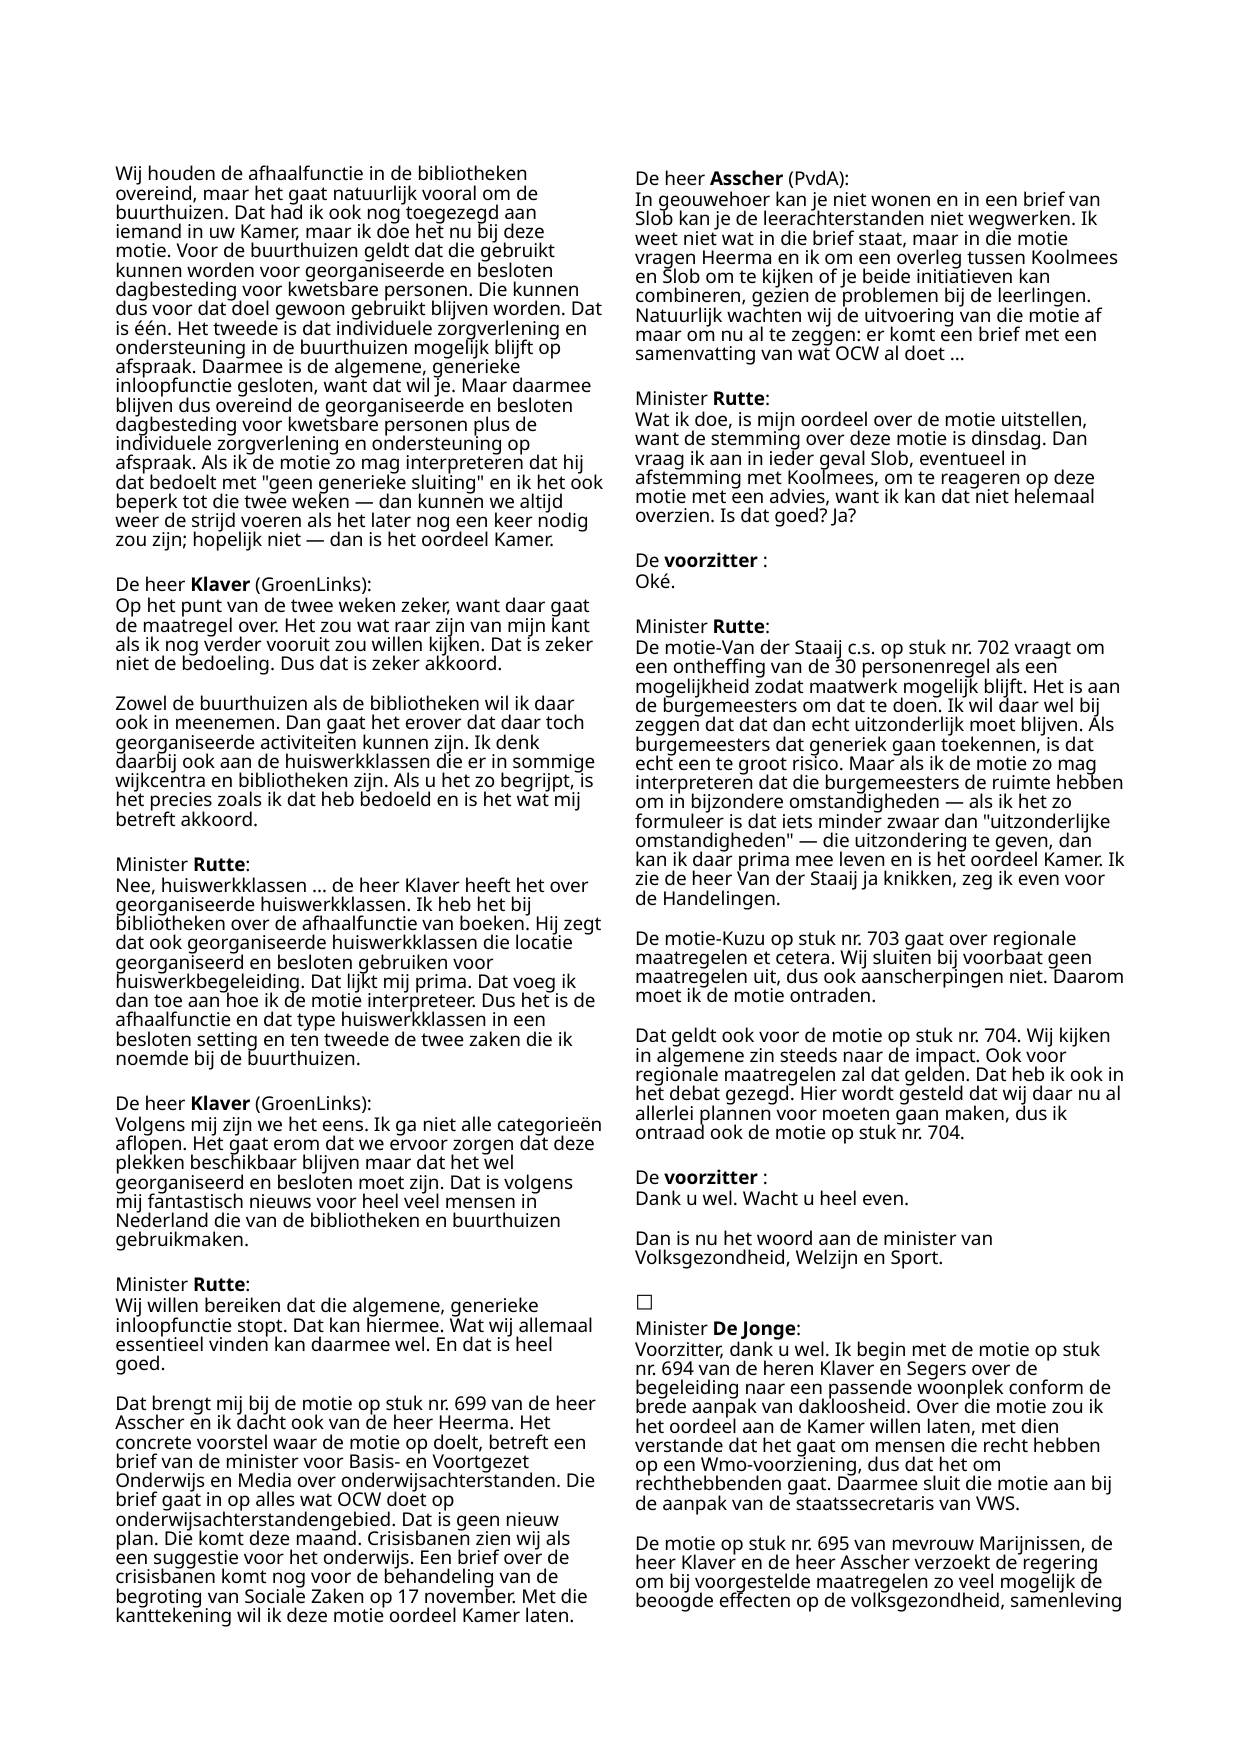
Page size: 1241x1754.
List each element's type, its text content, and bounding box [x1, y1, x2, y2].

text Dat geldt ook voor de motie op stuk nr. 704. Wij kijken in algemene zin steeds naar de impact. Ook voor regionale maatregelen zal dat gelden. Dat heb ik ook in het debat gezegd. Hier wordt gesteld dat wij daar nu al allerlei plannen voor moeten gaan maken, dus ik ontraad ook de motie op stuk nr. 704. [635, 1027, 1125, 1143]
text Wat ik doe, is mijn oordeel over de motie uitstellen, want de stemming over deze motie is dinsdag. Dan vraag ik aan in ieder geval Slob, eventueel in afstemming met Koolmees, om te reageren op deze motie met een advies, want ik kan dat niet helemaal overzien. Is dat goed? Ja? [635, 411, 1125, 527]
text De heer Klaver (GroenLinks): [115, 572, 605, 597]
text Minister Rutte: [115, 851, 605, 877]
text De voorzitter : [635, 1164, 1125, 1190]
text Dan is nu het woord aan de minister van Volksgezondheid, Welzijn en Sport. [635, 1230, 1125, 1268]
text In geouwehoer kan je niet wonen en in een brief van Slob kan je de leerachterstanden niet wegwerken. Ik weet niet wat in die brief staat, maar in die motie vragen Heerma en ik om een overleg tussen Koolmees en Slob om te kijken of je beide initiatieven kan combineren, gezien de problemen bij de leerlingen. Natuurlijk wachten wij de uitvoering van die motie af maar om nu al te zeggen: er komt een brief met een samenvatting van wat OCW al doet … [635, 191, 1125, 364]
text ⬜ [635, 1289, 1125, 1315]
text Op het punt van de twee weken zeker, want daar gaat de maatregel over. Het zou wat raar zijn van mijn kant als ik nog verder vooruit zou willen kijken. Dat is zeker niet de bedoeling. Dus dat is zeker akkoord. [115, 597, 605, 674]
text De heer Asscher (PvdA): [635, 165, 1125, 191]
text De voorzitter : [635, 548, 1125, 573]
text Zowel de buurthuizen als de bibliotheken wil ik daar ook in meenemen. Dan gaat het erover dat daar toch georganiseerde activiteiten kunnen zijn. Ik denk daarbij ook aan de huiswerkklassen die er in sommige wijkcentra en bibliotheken zijn. Als u het zo begrijpt, is het precies zoals ik dat heb bedoeld en is het wat mij betreft akkoord. [115, 695, 605, 830]
text Minister Rutte: [115, 1272, 605, 1297]
text De motie-Van der Staaij c.s. op stuk nr. 702 vraagt om een ontheffing van de 30 personenregel als een mogelijkheid zodat maatwerk mogelijk blijft. Het is aan de burgemeesters om dat te doen. Ik wil daar wel bij zeggen dat dat dan echt uitzonderlijk moet blijven. Als burgemeesters dat generiek gaan toekennen, is dat echt een te groot risico. Maar als ik de motie zo mag interpreteren dat die burgemeesters de ruimte hebben om in bijzondere omstandigheden — als ik het zo formuleer is dat iets minder zwaar dan "uitzonderlijke omstandigheden" — die uitzondering te geven, dan kan ik daar prima mee leven en is het oordeel Kamer. Ik zie de heer Van der Staaij ja knikken, zeg ik even voor de Handelingen. [635, 639, 1125, 909]
text Voorzitter, dank u wel. Ik begin met de motie op stuk nr. 694 van de heren Klaver en Segers over de begeleiding naar een passende woonplek conform de brede aanpak van dakloosheid. Over die motie zou ik het oordeel aan de Kamer willen laten, met dien verstande dat het gaat om mensen die recht hebben op een Wmo-voorziening, dus dat het om rechthebbenden gaat. Daarmee sluit die motie aan bij de aanpak van de staatssecretaris van VWS. [635, 1341, 1125, 1514]
text Oké. [635, 573, 1125, 593]
text Dank u wel. Wacht u heel even. [635, 1190, 1125, 1209]
text Volgens mij zijn we het eens. Ik ga niet alle categorieën aflopen. Het gaat erom dat we ervoor zorgen dat deze plekken beschikbaar blijven maar dat het wel georganiseerd en besloten moet zijn. Dat is volgens mij fantastisch nieuws voor heel veel mensen in Nederland die van de bibliotheken en buurthuizen gebruikmaken. [115, 1116, 605, 1251]
text De heer Klaver (GroenLinks): [115, 1090, 605, 1116]
text De motie-Kuzu op stuk nr. 703 gaat over regionale maatregelen et cetera. Wij sluiten bij voorbaat geen maatregelen uit, dus ook aanscherpingen niet. Daarom moet ik de motie ontraden. [635, 930, 1125, 1007]
text Nee, huiswerkklassen … de heer Klaver heeft het over georganiseerde huiswerkklassen. Ik heb het bij bibliotheken over de afhaalfunctie van boeken. Hij zegt dat ook georganiseerde huiswerkklassen die locatie georganiseerd en besloten gebruiken voor huiswerkbegeleiding. Dat lijkt mij prima. Dat voeg ik dan toe aan hoe ik de motie interpreteer. Dus het is de afhaalfunctie en dat type huiswerkklassen in een besloten setting en ten tweede de twee zaken die ik noemde bij de buurthuizen. [115, 877, 605, 1069]
text De motie op stuk nr. 695 van mevrouw Marijnissen, de heer Klaver en de heer Asscher verzoekt de regering om bij voorgestelde maatregelen zo veel mogelijk de beoogde effecten op de volksgezondheid, samenleving [635, 1535, 1125, 1612]
text Minister Rutte: [635, 385, 1125, 411]
text Wij houden de afhaalfunctie in de bibliotheken overeind, maar het gaat natuurlijk vooral om de buurthuizen. Dat had ik ook nog toegezegd aan iemand in uw Kamer, maar ik doe het nu bij deze motie. Voor de buurthuizen geldt dat die gebruikt kunnen worden voor georganiseerde en besloten dagbesteding voor kwetsbare personen. Die kunnen dus voor dat doel gewoon gebruikt blijven worden. Dat is één. Het tweede is dat individuele zorgverlening en ondersteuning in de buurthuizen mogelijk blijft op afspraak. Daarmee is de algemene, generieke inloopfunctie gesloten, want dat wil je. Maar daarmee blijven dus overeind de georganiseerde en besloten dagbesteding voor kwetsbare personen plus de individuele zorgverlening en ondersteuning op afspraak. Als ik de motie zo mag interpreteren dat hij dat bedoelt met "geen generieke sluiting" en ik het ook beperk tot die twee weken — dan kunnen we altijd weer de strijd voeren als het later nog een keer nodig zou zijn; hopelijk niet — dan is het oordeel Kamer. [115, 165, 605, 551]
text Wij willen bereiken dat die algemene, generieke inloopfunctie stopt. Dat kan hiermee. Wat wij allemaal essentieel vinden kan daarmee wel. En dat is heel goed. [115, 1297, 605, 1374]
text Dat brengt mij bij de motie op stuk nr. 699 van de heer Asscher en ik dacht ook van de heer Heerma. Het concrete voorstel waar de motie op doelt, betreft een brief van de minister voor Basis- en Voortgezet Onderwijs en Media over onderwijsachterstanden. Die brief gaat in op alles wat OCW doet op onderwijsachterstandengebied. Dat is geen nieuw plan. Die komt deze maand. Crisisbanen zien wij als een suggestie voor het onderwijs. Een brief over de crisisbanen komt nog voor de behandeling van de begroting van Sociale Zaken op 17 november. Met die kanttekening wil ik deze motie oordeel Kamer laten. [115, 1395, 605, 1626]
text Minister De Jonge: [635, 1315, 1125, 1341]
text Minister Rutte: [635, 613, 1125, 639]
